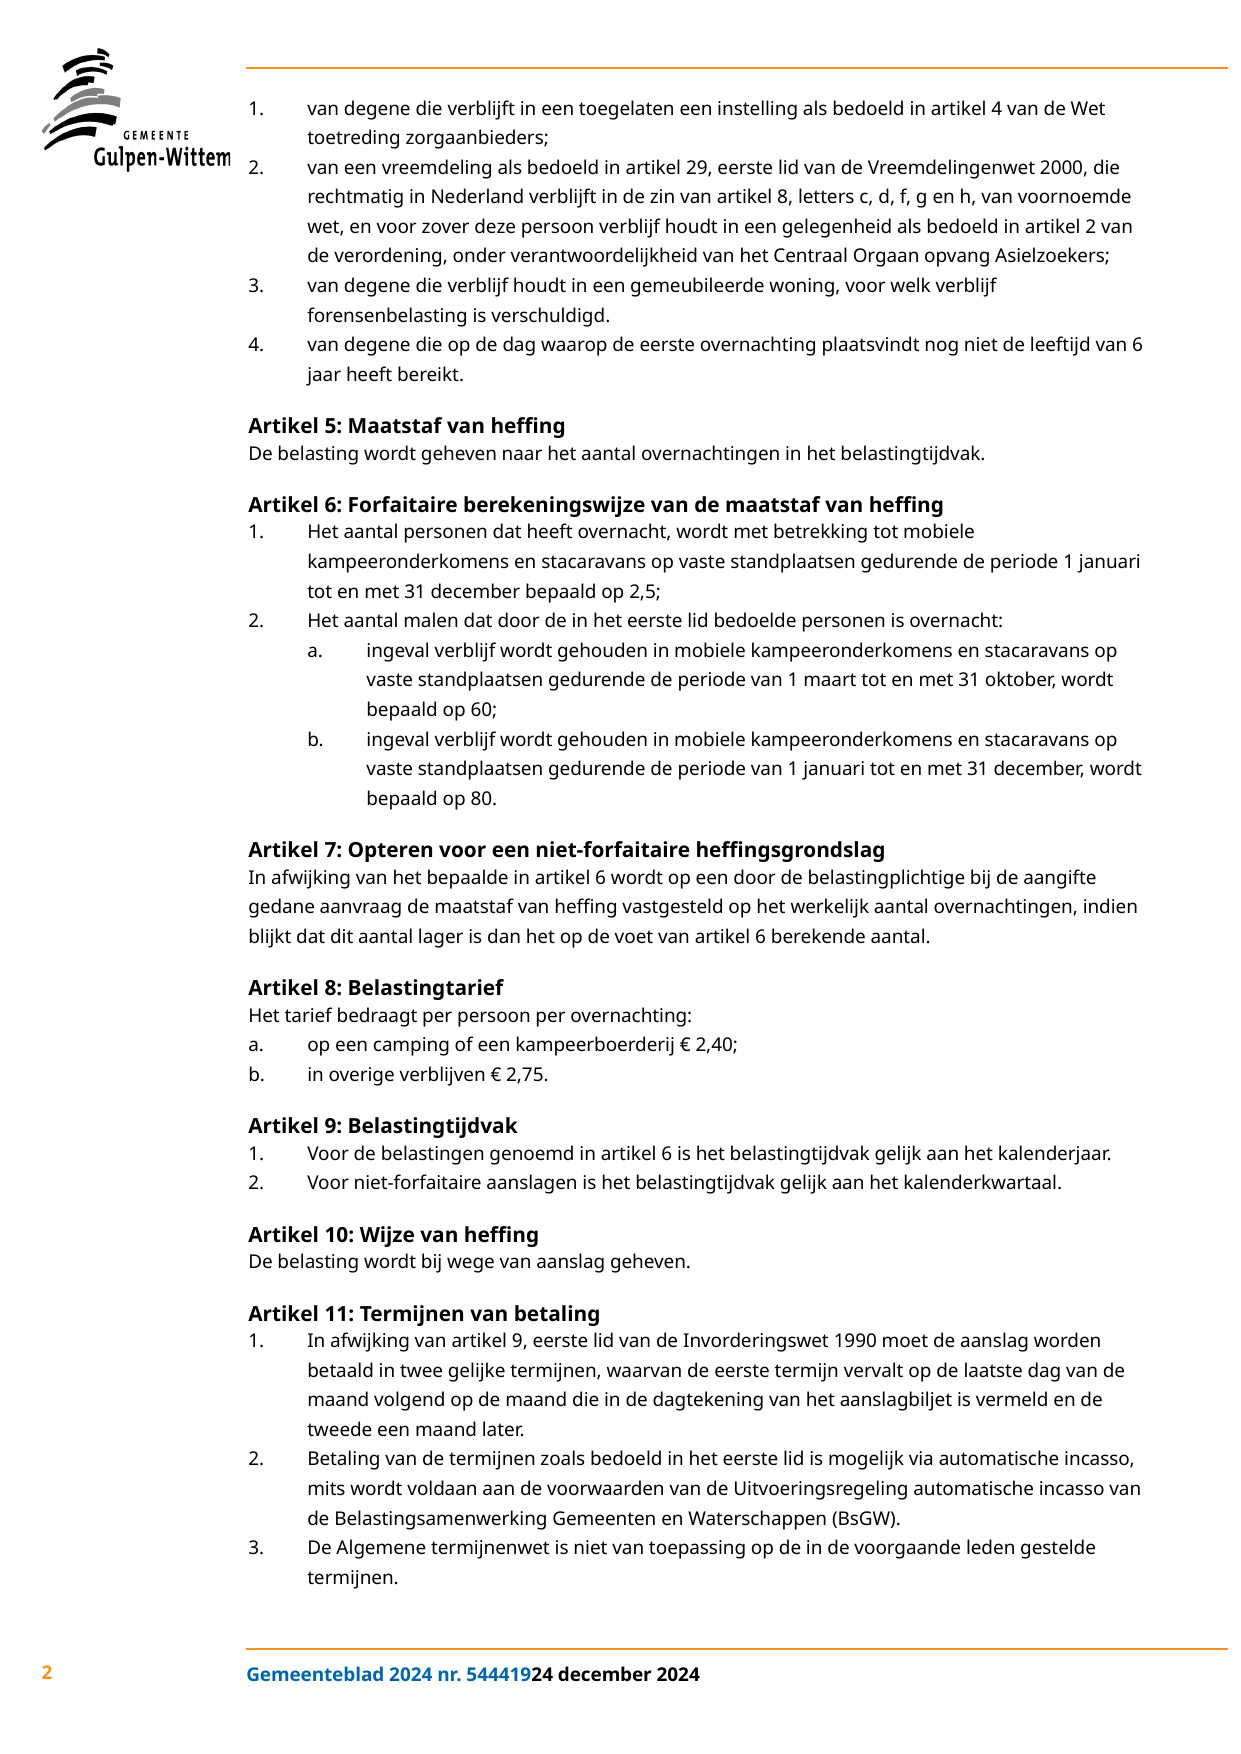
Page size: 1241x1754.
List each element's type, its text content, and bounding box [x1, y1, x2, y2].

list op een camping of een kampeerboerderij € 2,40; [248, 1031, 1152, 1057]
text Artikel 10: Wijze van heffing [248, 1220, 1152, 1248]
list Voor niet-forfaitaire aanslagen is het belastingtijdvak gelijk aan het kalenderkwartaal. [248, 1169, 1152, 1195]
text De belasting wordt bij wege van aanslag geheven. [248, 1248, 1152, 1274]
list Het aantal personen dat heeft overnacht, wordt met betrekking tot mobiele kampeeronderkomens en stacaravans op vaste standplaatsen gedurende de periode 1 januari tot en met 31 december bepaald op 2,5; [248, 519, 1152, 604]
list De Algemene termijnenwet is niet van toepassing op de in de voorgaande leden gestelde termijnen. [248, 1534, 1152, 1589]
list In afwijking van artikel 9, eerste lid van de Invorderingswet 1990 moet de aanslag worden betaald in twee gelijke termijnen, waarvan de eerste termijn vervalt op de laatste dag van de maand volgend op de maand die in de dagtekening van het aanslagbiljet is vermeld en de tweede een maand later. [248, 1327, 1152, 1442]
list van degene die verblijf houdt in een gemeubileerde woning, voor welk verblijf forensenbelasting is verschuldigd. [248, 272, 1152, 328]
text Artikel 6: Forfaitaire berekeningswijze van de maatstaf van heffing [248, 490, 1152, 519]
text In afwijking van het bepaalde in artikel 6 wordt op een door de belastingplichtige bij de aangifte gedane aanvraag de maatstaf van heffing vastgesteld op het werkelijk aantal overnachtingen, indien blijkt dat dit aantal lager is dan het op de voet van artikel 6 berekende aantal. [248, 864, 1152, 949]
list ingeval verblijf wordt gehouden in mobiele kampeeronderkomens en stacaravans op vaste standplaatsen gedurende de periode van 1 maart tot en met 31 oktober, wordt bepaald op 60; [307, 637, 1152, 722]
text Artikel 9: Belastingtijdvak [248, 1111, 1152, 1140]
list van een vreemdeling als bedoeld in artikel 29, eerste lid van de Vreemdelingenwet 2000, die rechtmatig in Nederland verblijft in de zin van artikel 8, letters c, d, f, g en h, van voornoemde wet, en voor zover deze persoon verblijf houdt in een gelegenheid als bedoeld in artikel 2 van de verordening, onder verantwoordelijkheid van het Centraal Orgaan opvang Asielzoekers; [248, 154, 1152, 268]
text Het tarief bedraagt per persoon per overnachting: [248, 1002, 1152, 1028]
list Voor de belastingen genoemd in artikel 6 is het belastingtijdvak gelijk aan het kalenderjaar. [248, 1140, 1152, 1166]
list ingeval verblijf wordt gehouden in mobiele kampeeronderkomens en stacaravans op vaste standplaatsen gedurende de periode van 1 januari tot en met 31 december, wordt bepaald op 80. [307, 726, 1152, 811]
text Artikel 7: Opteren voor een niet-forfaitaire heffingsgrondslag [248, 835, 1152, 864]
text De belasting wordt geheven naar het aantal overnachtingen in het belastingtijdvak. [248, 440, 1152, 466]
text Artikel 8: Belastingtarief [248, 973, 1152, 1002]
text Artikel 5: Maatstaf van heffing [248, 411, 1152, 440]
list in overige verblijven € 2,75. [248, 1061, 1152, 1087]
list Het aantal malen dat door de in het eerste lid bedoelde personen is overnacht: [248, 607, 1152, 633]
list van degene die op de dag waarop de eerste overnachting plaatsvindt nog niet de leeftijd van 6 jaar heeft bereikt. [248, 331, 1152, 387]
text Artikel 11: Termijnen van betaling [248, 1299, 1152, 1327]
list van degene die verblijft in een toegelaten een instelling als bedoeld in artikel 4 van de Wet toetreding zorgaanbieders; [248, 95, 1152, 150]
picture [41, 47, 231, 172]
list Betaling van de termijnen zoals bedoeld in het eerste lid is mogelijk via automatische incasso, mits wordt voldaan aan de voorwaarden van de Uitvoeringsregeling automatische incasso van de Belastingsamenwerking Gemeenten en Waterschappen (BsGW). [248, 1446, 1152, 1530]
